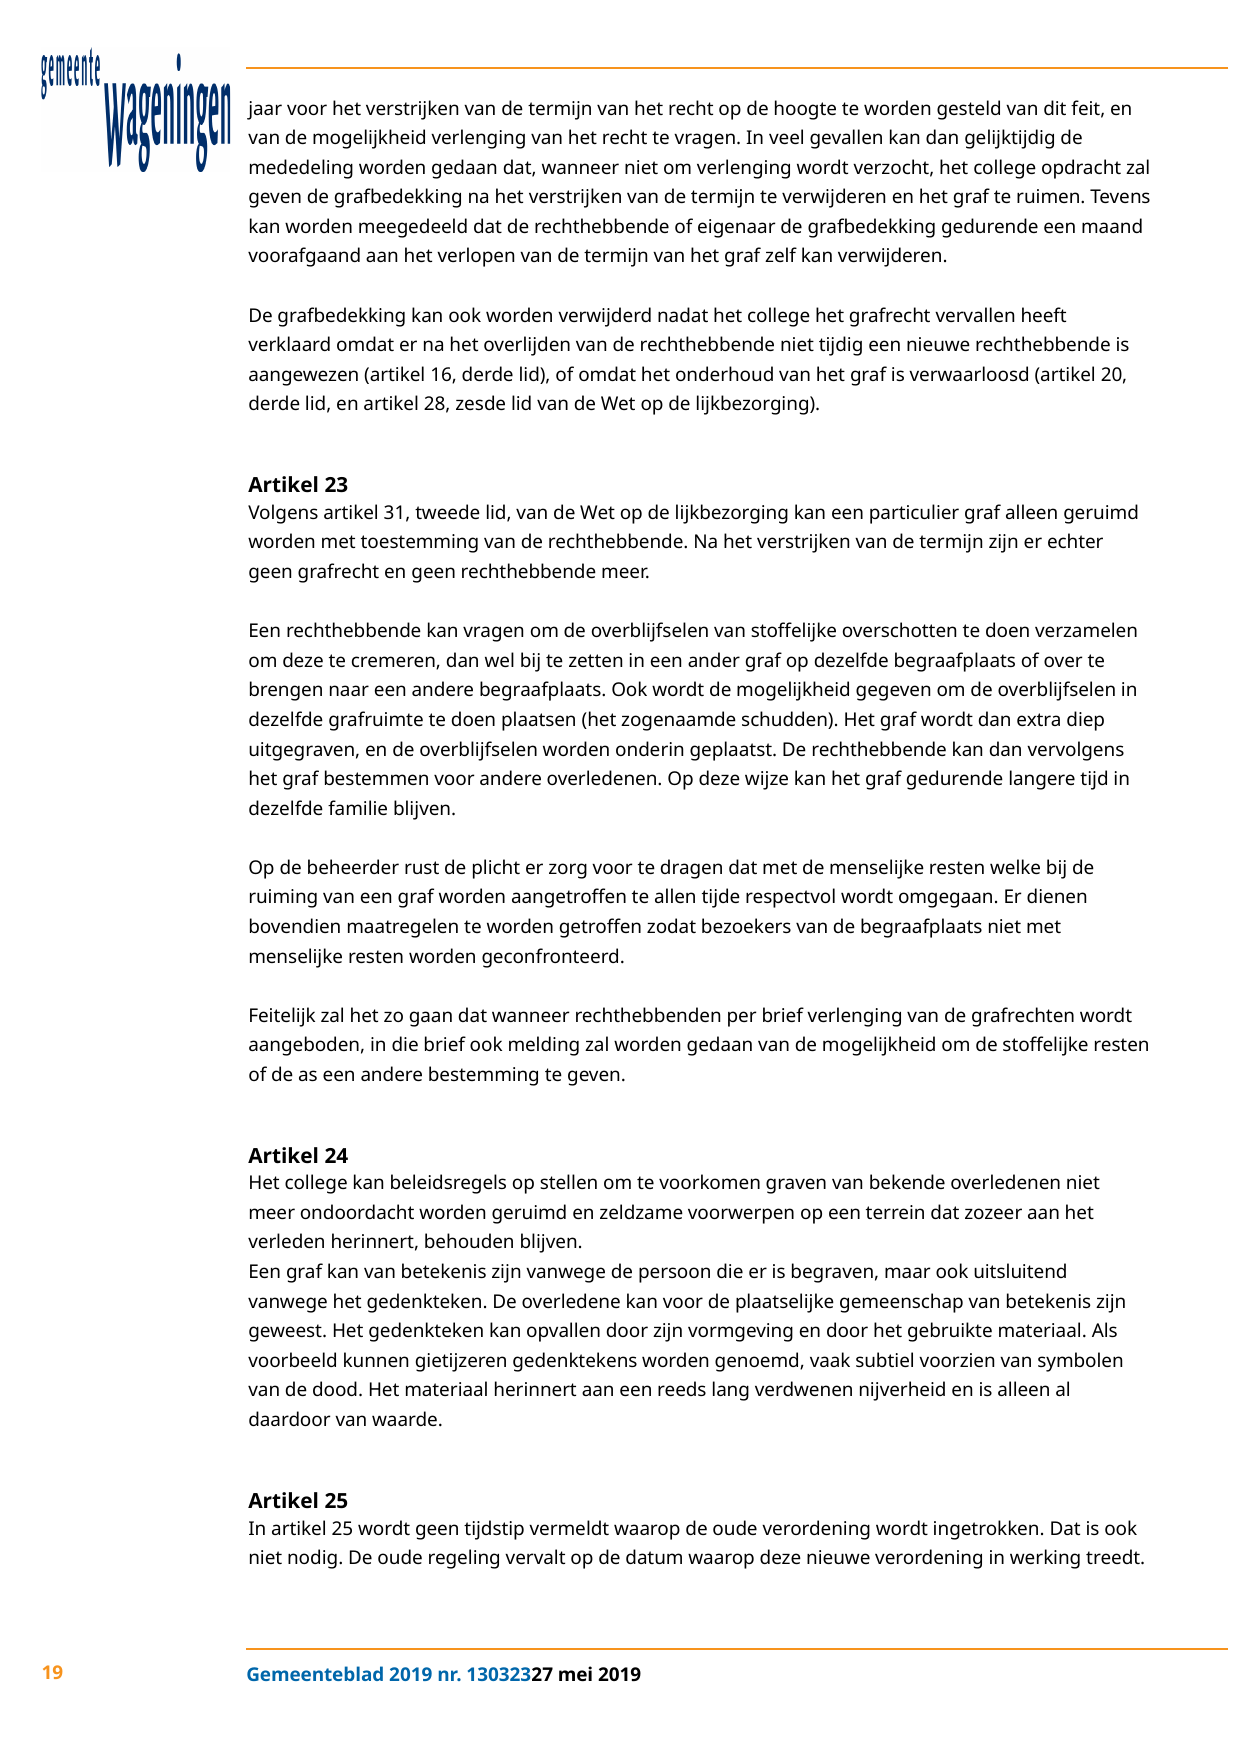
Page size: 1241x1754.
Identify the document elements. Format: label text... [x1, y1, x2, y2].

text Artikel 24 [248, 1141, 1152, 1169]
text Het college kan beleidsregels op stellen om te voorkomen graven van bekende overledenen niet meer ondoordacht worden geruimd en zeldzame voorwerpen op een terrein dat zozeer aan het verleden herinnert, behouden blijven. [248, 1169, 1152, 1254]
text De grafbedekking kan ook worden verwijderd nadat het college het grafrecht vervallen heeft verklaard omdat er na het overlijden van de rechthebbende niet tijdig een nieuwe rechthebbende is aangewezen (artikel 16, derde lid), of omdat het onderhoud van het graf is verwaarloosd (artikel 20, derde lid, en artikel 28, zesde lid van de Wet op de lijkbezorging). [248, 302, 1152, 416]
text Artikel 25 [248, 1486, 1152, 1515]
text Artikel 23 [248, 471, 1152, 499]
text Volgens artikel 31, tweede lid, van de Wet op de lijkbezorging kan een particulier graf alleen geruimd worden met toestemming van de rechthebbende. Na het verstrijken van de termijn zijn er echter geen grafrecht en geen rechthebbende meer. [248, 499, 1152, 584]
text jaar voor het verstrijken van de termijn van het recht op de hoogte te worden gesteld van dit feit, en van de mogelijkheid verlenging van het recht te vragen. In veel gevallen kan dan gelijktijdig de mededeling worden gedaan dat, wanneer niet om verlenging wordt verzocht, het college opdracht zal geven de grafbedekking na het verstrijken van de termijn te verwijderen en het graf te ruimen. Tevens kan worden meegedeeld dat de rechthebbende of eigenaar de grafbedekking gedurende een maand voorafgaand aan het verlopen van de termijn van het graf zelf kan verwijderen. [248, 95, 1152, 268]
text Een graf kan van betekenis zijn vanwege de persoon die er is begraven, maar ook uitsluitend vanwege het gedenkteken. De overledene kan voor de plaatselijke gemeenschap van betekenis zijn geweest. Het gedenkteken kan opvallen door zijn vormgeving en door het gebruikte materiaal. Als voorbeeld kunnen gietijzeren gedenktekens worden genoemd, vaak subtiel voorzien van symbolen van de dood. Het materiaal herinnert aan een reeds lang verdwenen nijverheid en is alleen al daardoor van waarde. [248, 1258, 1152, 1432]
text Op de beheerder rust de plicht er zorg voor te dragen dat met de menselijke resten welke bij de ruiming van een graf worden aangetroffen te allen tijde respectvol wordt omgegaan. Er dienen bovendien maatregelen te worden getroffen zodat bezoekers van de begraafplaats niet met menselijke resten worden geconfronteerd. [248, 854, 1152, 968]
text In artikel 25 wordt geen tijdstip vermeldt waarop de oude verordening wordt ingetrokken. Dat is ook niet nodig. De oude regeling vervalt op de datum waarop deze nieuwe verordening in werking treedt. [248, 1515, 1152, 1570]
text Feitelijk zal het zo gaan dat wanneer rechthebbenden per brief verlenging van de grafrechten wordt aangeboden, in die brief ook melding zal worden gedaan van de mogelijkheid om de stoffelijke resten of de as een andere bestemming te geven. [248, 1002, 1152, 1087]
text Een rechthebbende kan vragen om de overblijfselen van stoffelijke overschotten te doen verzamelen om deze te cremeren, dan wel bij te zetten in een ander graf op dezelfde begraafplaats of over te brengen naar een andere begraafplaats. Ook wordt de mogelijkheid gegeven om de overblijfselen in dezelfde grafruimte te doen plaatsen (het zogenaamde schudden). Het graf wordt dan extra diep uitgegraven, en de overblijfselen worden onderin geplaatst. De rechthebbende kan dan vervolgens het graf bestemmen voor andere overledenen. Op deze wijze kan het graf gedurende langere tijd in dezelfde familie blijven. [248, 617, 1152, 821]
picture [41, 47, 231, 172]
